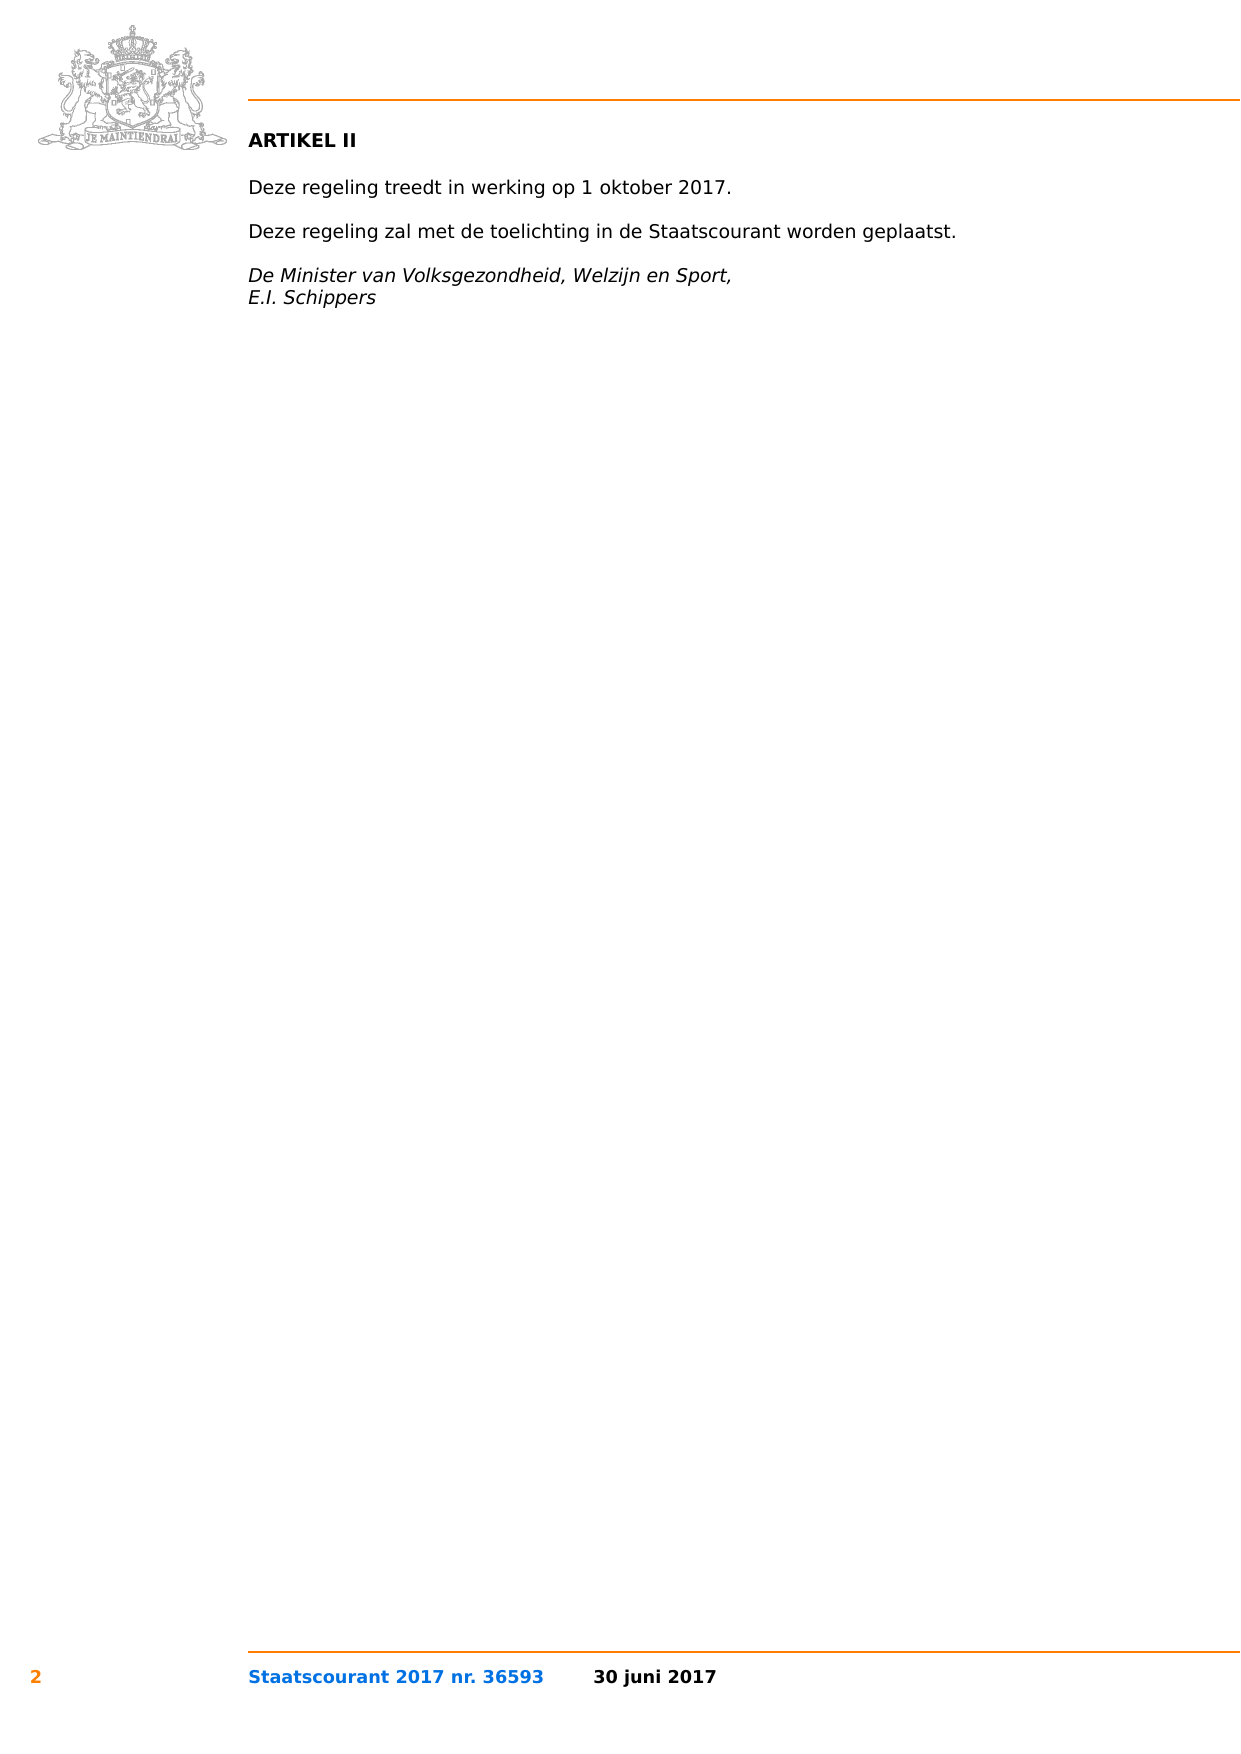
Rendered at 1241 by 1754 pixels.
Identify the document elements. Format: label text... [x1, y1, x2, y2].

text De Minister van Volksgezondheid, Welzijn en Sport, E.I. Schippers [248, 264, 1163, 308]
picture [38, 25, 227, 150]
text Deze regeling treedt in werking op 1 oktober 2017. [248, 177, 1163, 199]
text Deze regeling zal met de toelichting in de Staatscourant worden geplaatst. [248, 221, 1163, 243]
subtitle ARTIKEL II [248, 130, 1163, 152]
